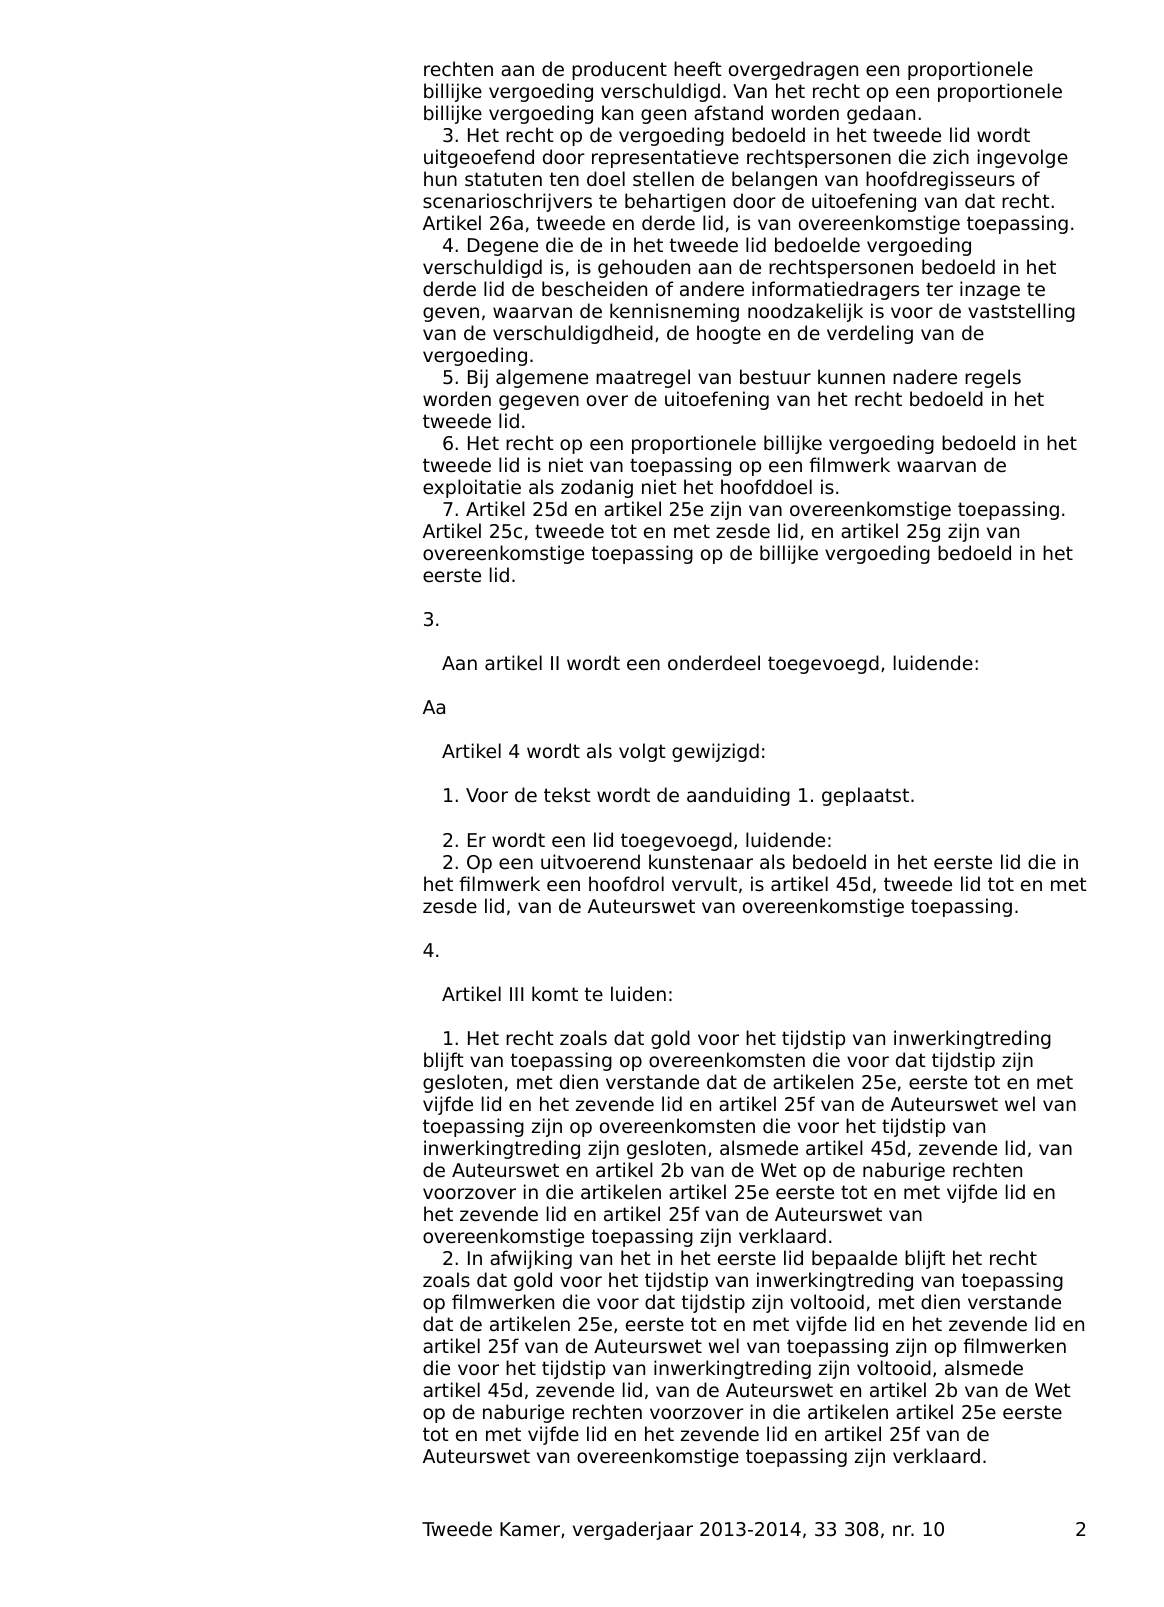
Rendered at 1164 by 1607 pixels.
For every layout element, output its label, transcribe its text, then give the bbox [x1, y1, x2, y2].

text 3. Het recht op de vergoeding bedoeld in het tweede lid wordt uitgeoefend door representatieve rechtspersonen die zich ingevolge hun statuten ten doel stellen de belangen van hoofdregisseurs of scenarioschrijvers te behartigen door de uitoefening van dat recht. Artikel 26a, tweede en derde lid, is van overeenkomstige toepassing. [422, 125, 1087, 235]
text Artikel III komt te luiden: [422, 984, 1087, 1006]
text 7. Artikel 25d en artikel 25e zijn van overeenkomstige toepassing. Artikel 25c, tweede tot en met zesde lid, en artikel 25g zijn van overeenkomstige toepassing op de billijke vergoeding bedoeld in het eerste lid. [422, 499, 1087, 587]
text 2. In afwijking van het in het eerste lid bepaalde blijft het recht zoals dat gold voor het tijdstip van inwerkingtreding van toepassing op filmwerken die voor dat tijdstip zijn voltooid, met dien verstande dat de artikelen 25e, eerste tot en met vijfde lid en het zevende lid en artikel 25f van de Auteurswet wel van toepassing zijn op filmwerken die voor het tijdstip van inwerkingtreding zijn voltooid, alsmede artikel 45d, zevende lid, van de Auteurswet en artikel 2b van de Wet op de naburige rechten voorzover in die artikelen artikel 25e eerste tot en met vijfde lid en het zevende lid en artikel 25f van de Auteurswet van overeenkomstige toepassing zijn verklaard. [422, 1248, 1087, 1468]
text 1. Voor de tekst wordt de aanduiding 1. geplaatst. [422, 785, 1087, 807]
text 2. Er wordt een lid toegevoegd, luidende: [422, 829, 1087, 852]
subtitle 4. [422, 940, 1087, 962]
text 1. Het recht zoals dat gold voor het tijdstip van inwerkingtreding blijft van toepassing op overeenkomsten die voor dat tijdstip zijn gesloten, met dien verstande dat de artikelen 25e, eerste tot en met vijfde lid en het zevende lid en artikel 25f van de Auteurswet wel van toepassing zijn op overeenkomsten die voor het tijdstip van inwerkingtreding zijn gesloten, alsmede artikel 45d, zevende lid, van de Auteurswet en artikel 2b van de Wet op de naburige rechten voorzover in die artikelen artikel 25e eerste tot en met vijfde lid en het zevende lid en artikel 25f van de Auteurswet van overeenkomstige toepassing zijn verklaard. [422, 1028, 1087, 1248]
text 6. Het recht op een proportionele billijke vergoeding bedoeld in het tweede lid is niet van toepassing op een filmwerk waarvan de exploitatie als zodanig niet het hoofddoel is. [422, 433, 1087, 499]
subtitle 3. [422, 609, 1087, 631]
subtitle Aa [422, 697, 1087, 719]
text Artikel 4 wordt als volgt gewijzigd: [422, 741, 1087, 763]
text 5. Bij algemene maatregel van bestuur kunnen nadere regels worden gegeven over de uitoefening van het recht bedoeld in het tweede lid. [422, 367, 1087, 433]
text Aan artikel II wordt een onderdeel toegevoegd, luidende: [422, 653, 1087, 675]
text 2. Op een uitvoerend kunstenaar als bedoeld in het eerste lid die in het filmwerk een hoofdrol vervult, is artikel 45d, tweede lid tot en met zesde lid, van de Auteurswet van overeenkomstige toepassing. [422, 852, 1087, 917]
text 4. Degene die de in het tweede lid bedoelde vergoeding verschuldigd is, is gehouden aan de rechtspersonen bedoeld in het derde lid de bescheiden of andere informatiedragers ter inzage te geven, waarvan de kennisneming noodzakelijk is voor de vaststelling van de verschuldigdheid, de hoogte en de verdeling van de vergoeding. [422, 235, 1087, 367]
text rechten aan de producent heeft overgedragen een proportionele billijke vergoeding verschuldigd. Van het recht op een proportionele billijke vergoeding kan geen afstand worden gedaan. [422, 59, 1087, 125]
